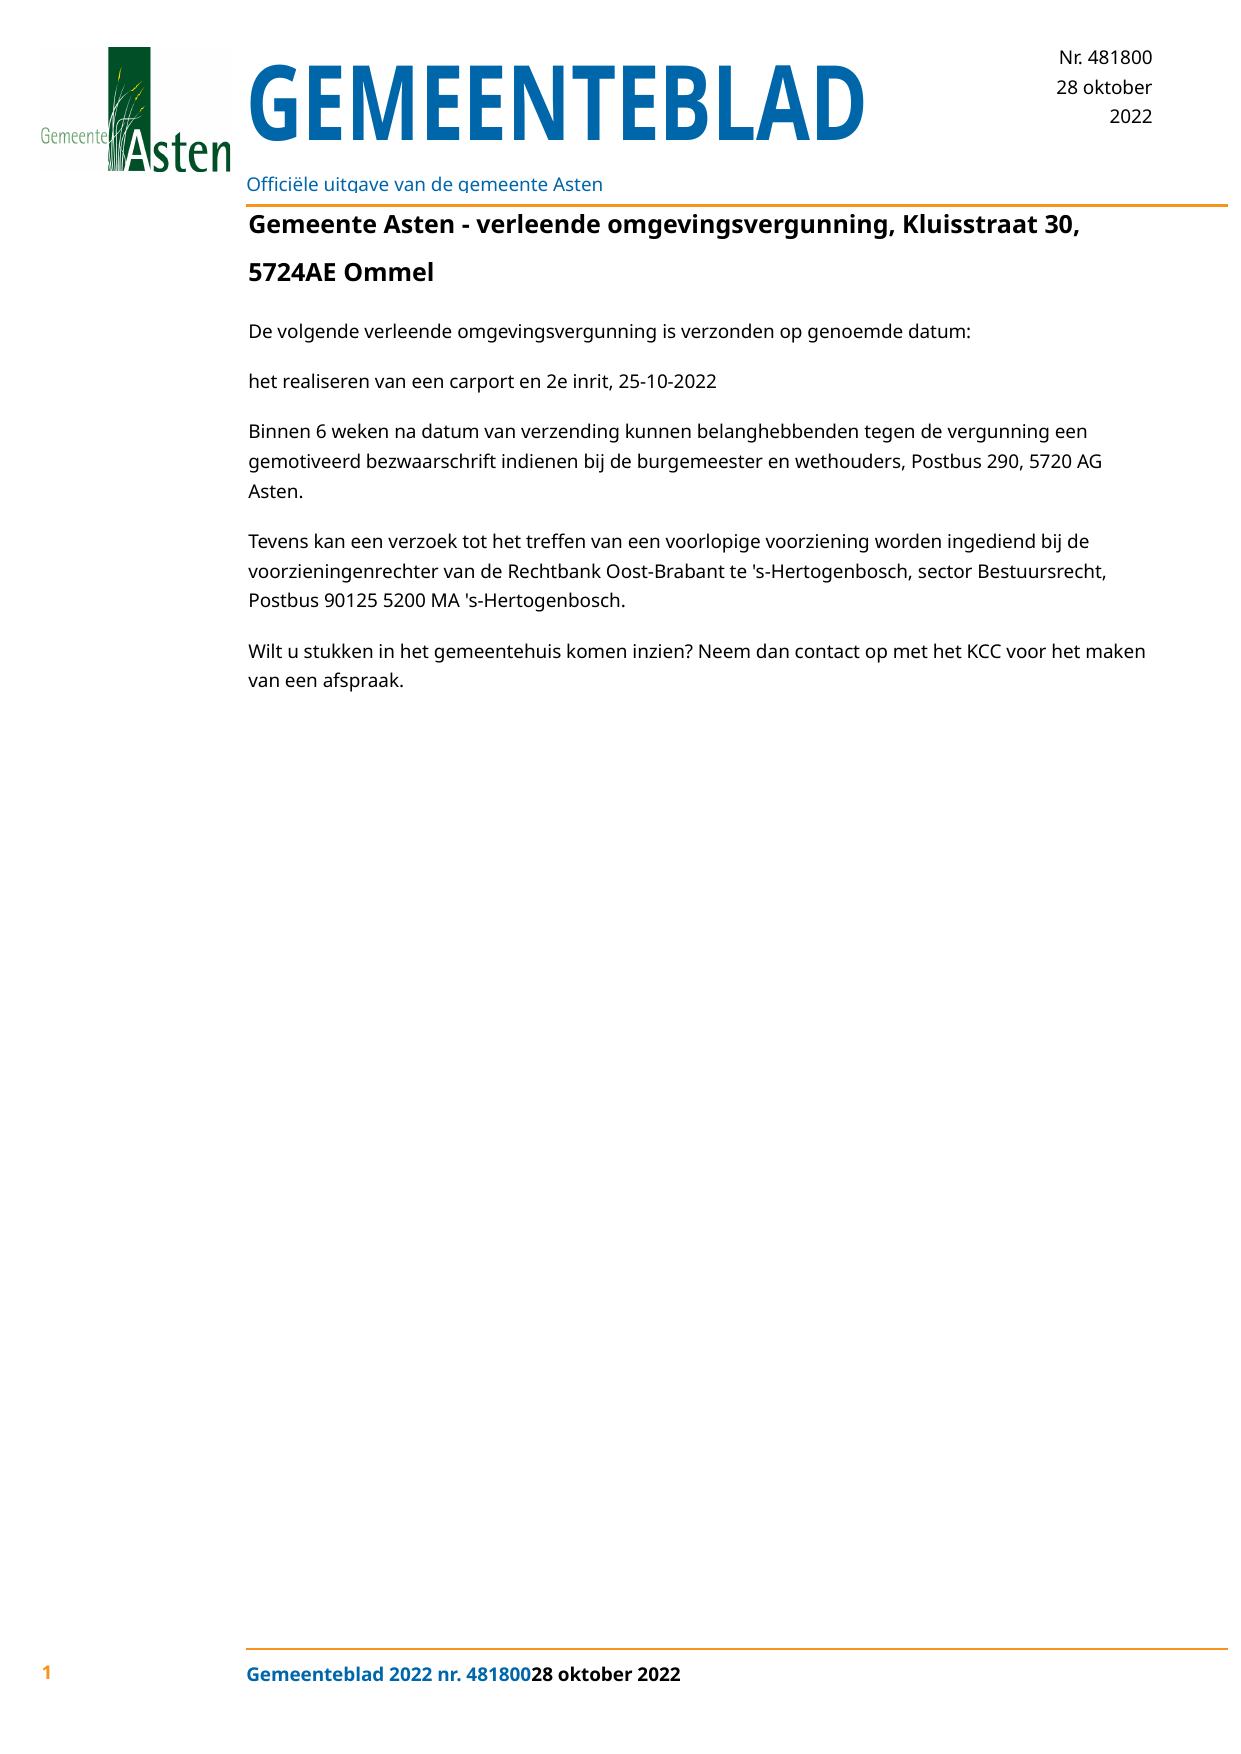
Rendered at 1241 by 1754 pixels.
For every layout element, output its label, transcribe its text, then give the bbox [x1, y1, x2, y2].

text Wilt u stukken in het gemeentehuis komen inzien? Neem dan contact op met het KCC voor het maken van een afspraak. [248, 638, 1152, 693]
text De volgende verleende omgevingsvergunning is verzonden op genoemde datum: [248, 318, 1152, 344]
text Binnen 6 weken na datum van verzending kunnen belanghebbenden tegen de vergunning een gemotiveerd bezwaarschrift indienen bij de burgemeester en wethouders, Postbus 290, 5720 AG Asten. [248, 419, 1152, 504]
text het realiseren van een carport en 2e inrit, 25-10-2022 [248, 368, 1152, 394]
text Gemeente Asten - verleende omgevingsvergunning, Kluisstraat 30, 5724AE Ommel [248, 207, 1152, 288]
text Tevens kan een verzoek tot het treffen van een voorlopige voorziening worden ingediend bij de voorzieningenrechter van de Rechtbank Oost-Brabant te 's-Hertogenbosch, sector Bestuursrecht, Postbus 90125 5200 MA 's-Hertogenbosch. [248, 528, 1152, 613]
picture [41, 47, 231, 172]
